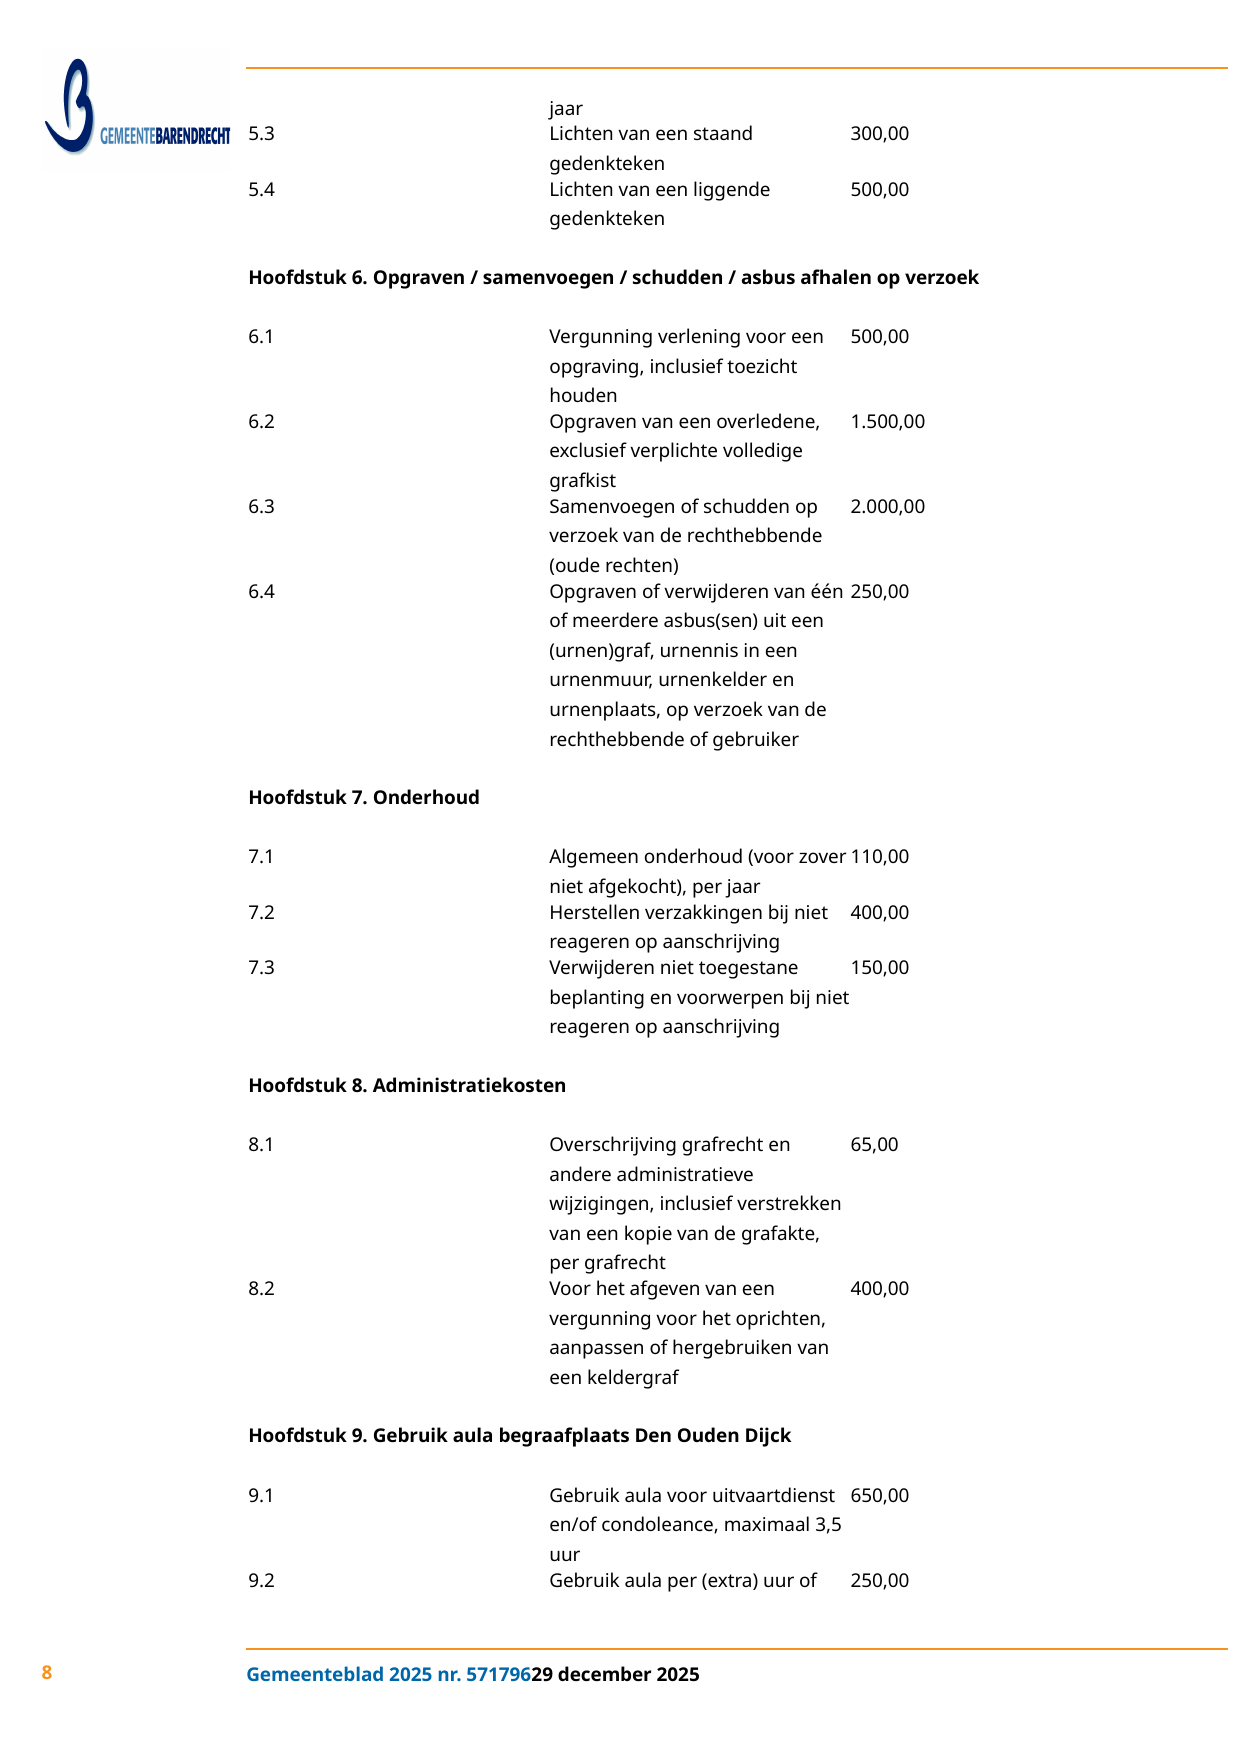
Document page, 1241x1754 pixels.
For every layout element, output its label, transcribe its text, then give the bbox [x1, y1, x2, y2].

table_cell Samenvoegen of schudden op verzoek van de rechthebbende (oude rechten) [549, 493, 850, 578]
table_cell 8.2 [248, 1275, 549, 1390]
table_header 6.1 [248, 323, 549, 408]
table_cell Lichten van een liggende gedenkteken [549, 176, 850, 231]
table_cell 7.2 [248, 899, 549, 954]
table_cell 150,00 [850, 954, 1152, 1039]
table_header 110,00 [850, 844, 1152, 899]
table_header 500,00 [850, 323, 1152, 408]
table_cell 250,00 [850, 1567, 1152, 1592]
table_cell 5.3 [248, 121, 549, 176]
table_cell jaar [549, 95, 850, 121]
table_cell 6.4 [248, 578, 549, 752]
table_cell Opgraven van een overledene, exclusief verplichte volledige grafkist [549, 408, 850, 493]
table_header 9.1 [248, 1482, 549, 1567]
table_cell 2.000,00 [850, 493, 1152, 578]
table_header Overschrijving grafrecht en andere administratieve wijzigingen, inclusief verstrekken van een kopie van de grafakte, per grafrecht [549, 1131, 850, 1275]
table_header 8.1 [248, 1131, 549, 1275]
table_cell Opgraven of verwijderen van één of meerdere asbus(sen) uit een (urnen)graf, urnennis in een urnenmuur, urnenkelder en urnenplaats, op verzoek van de rechthebbende of gebruiker [549, 578, 850, 752]
text Hoofdstuk 6. Opgraven / samenvoegen / schudden / asbus afhalen op verzoek [248, 264, 1152, 290]
text Hoofdstuk 9. Gebruik aula begraafplaats Den Ouden Dijck [248, 1423, 1152, 1448]
table_header Gebruik aula voor uitvaartdienst en/of condoleance, maximaal 3,5 uur [549, 1482, 850, 1567]
text Hoofdstuk 7. Onderhoud [248, 784, 1152, 810]
table_header 650,00 [850, 1482, 1152, 1567]
table_header Algemeen onderhoud (voor zover niet afgekocht), per jaar [549, 844, 850, 899]
table_header 65,00 [850, 1131, 1152, 1275]
table_cell [850, 95, 1152, 121]
table_header 7.1 [248, 844, 549, 899]
table_cell 400,00 [850, 1275, 1152, 1390]
table_header Vergunning verlening voor een opgraving, inclusief toezicht houden [549, 323, 850, 408]
table_cell Voor het afgeven van een vergunning voor het oprichten, aanpassen of hergebruiken van een keldergraf [549, 1275, 850, 1390]
table_cell 5.4 [248, 176, 549, 231]
table_cell Lichten van een staand gedenkteken [549, 121, 850, 176]
table_cell 300,00 [850, 121, 1152, 176]
table_cell 6.3 [248, 493, 549, 578]
table_cell Verwijderen niet toegestane beplanting en voorwerpen bij niet reageren op aanschrijving [549, 954, 850, 1039]
table_cell 6.2 [248, 408, 549, 493]
table_cell 250,00 [850, 578, 1152, 752]
table_cell Herstellen verzakkingen bij niet reageren op aanschrijving [549, 899, 850, 954]
table_cell 1.500,00 [850, 408, 1152, 493]
table_cell 400,00 [850, 899, 1152, 954]
table_cell 7.3 [248, 954, 549, 1039]
table_cell Gebruik aula per (extra) uur of [549, 1567, 850, 1592]
picture [41, 47, 231, 172]
text Hoofdstuk 8. Administratiekosten [248, 1072, 1152, 1098]
table_cell 500,00 [850, 176, 1152, 231]
table_cell 9.2 [248, 1567, 549, 1592]
table_cell [248, 95, 549, 121]
